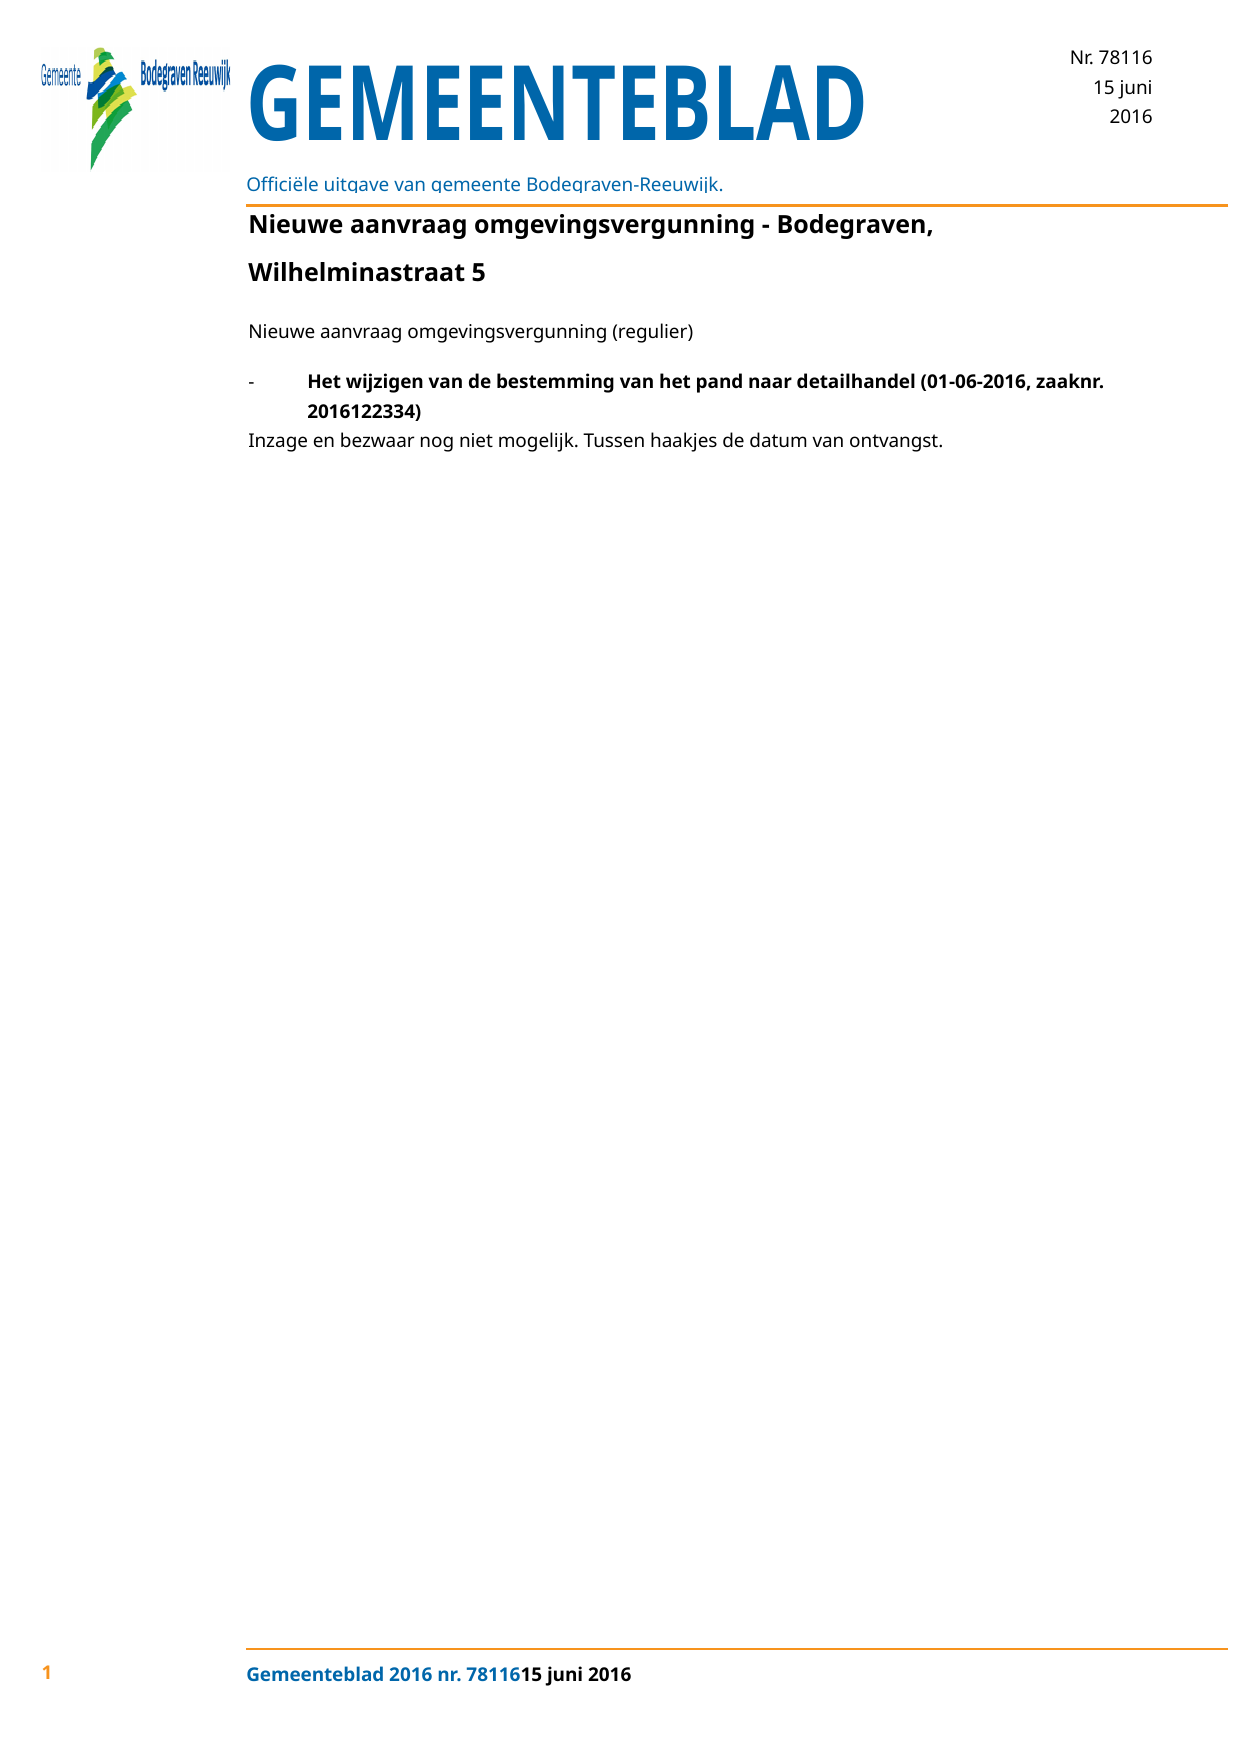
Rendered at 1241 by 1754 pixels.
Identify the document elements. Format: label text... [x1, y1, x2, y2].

picture [41, 47, 231, 172]
list Het wijzigen van de bestemming van het pand naar detailhandel (01‑06‑2016, zaaknr. 2016122334) [248, 368, 1152, 424]
text Nieuwe aanvraag omgevingsvergunning (regulier) [248, 318, 1152, 344]
text Nieuwe aanvraag omgevingsvergunning - Bodegraven, Wilhelminastraat 5 [248, 207, 1152, 288]
text Inzage en bezwaar nog niet mogelijk. Tussen haakjes de datum van ontvangst. [248, 427, 1152, 453]
